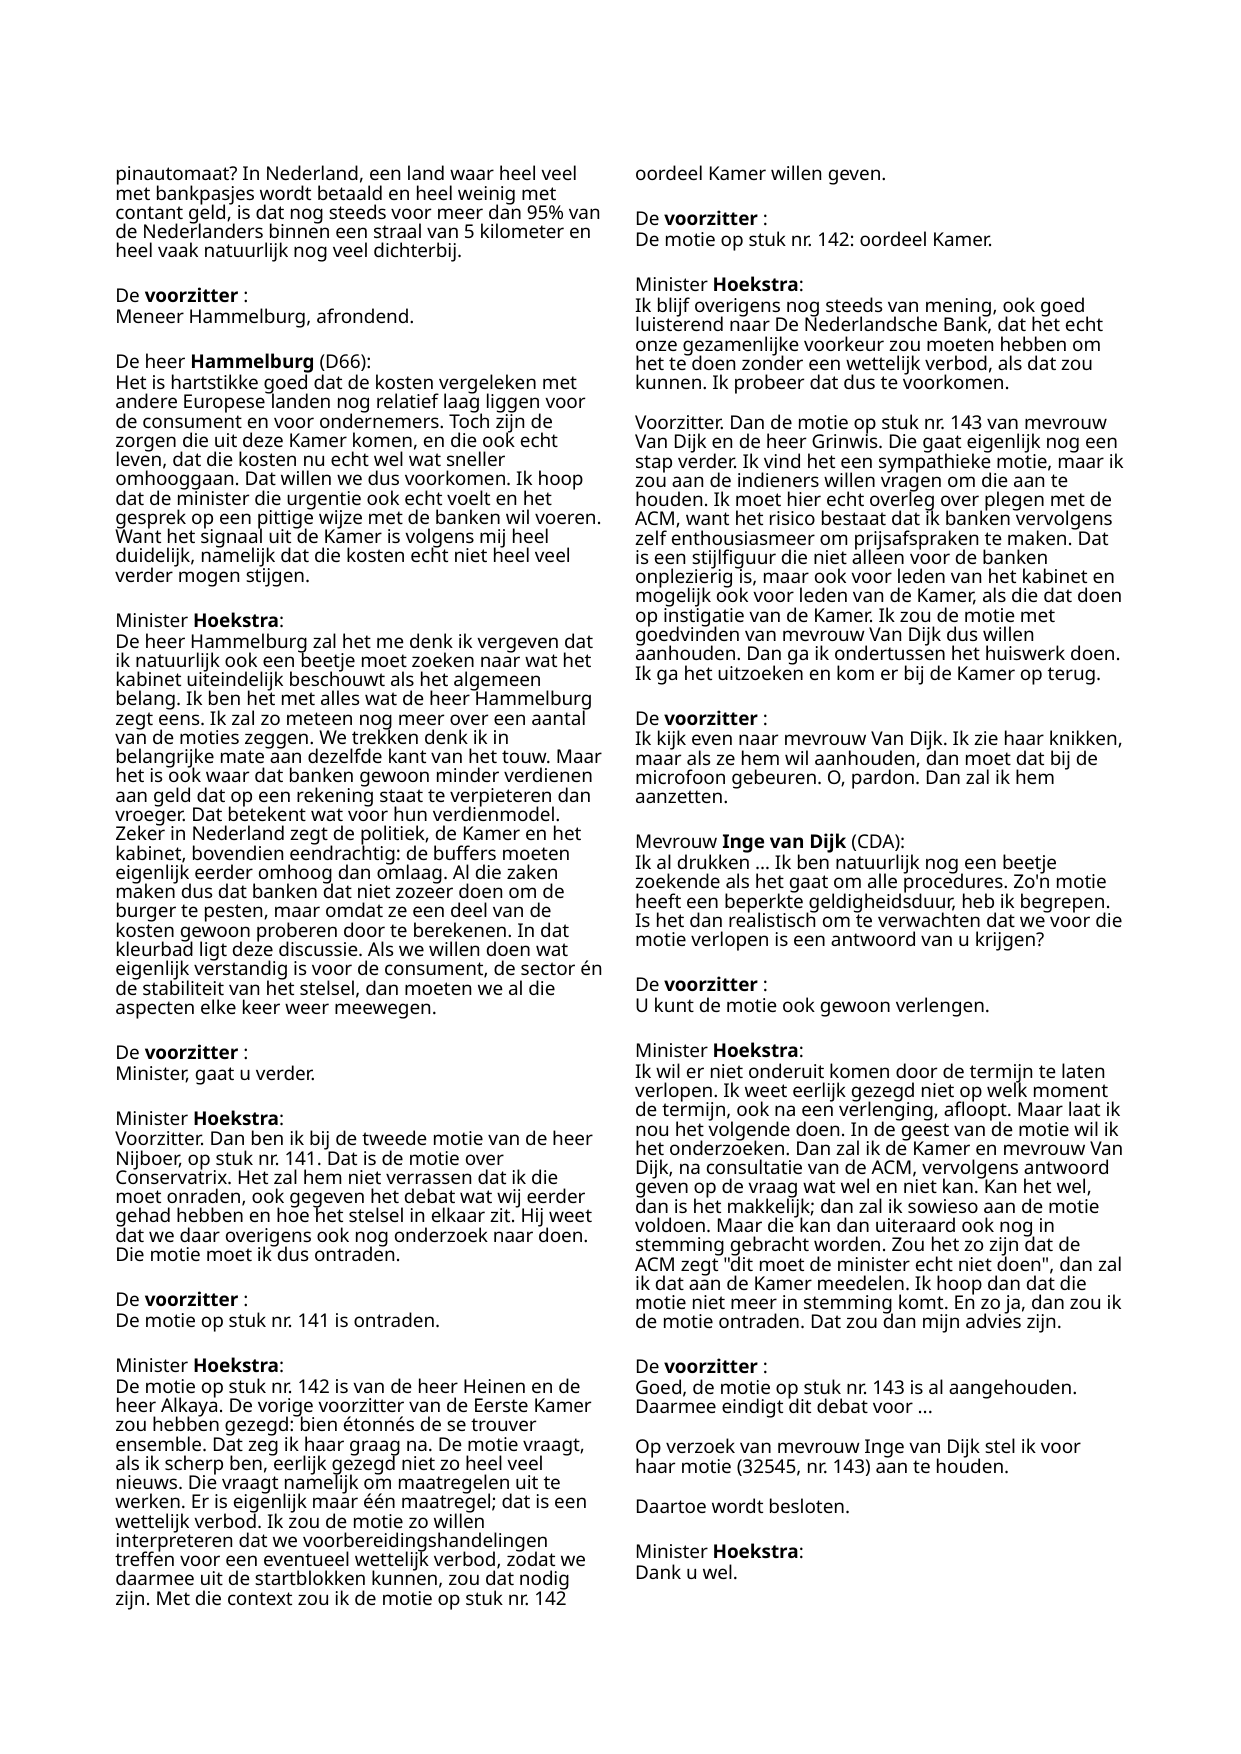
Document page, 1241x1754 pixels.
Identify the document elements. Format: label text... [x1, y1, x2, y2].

text Minister, gaat u verder. [115, 1064, 605, 1084]
text Ik wil er niet onderuit komen door de termijn te laten verlopen. Ik weet eerlijk gezegd niet op welk moment de termijn, ook na een verlenging, afloopt. Maar laat ik nou het volgende doen. In de geest van de motie wil ik het onderzoeken. Dan zal ik de Kamer en mevrouw Van Dijk, na consultatie van de ACM, vervolgens antwoord geven op de vraag wat wel en niet kan. Kan het wel, dan is het makkelijk; dan zal ik sowieso aan de motie voldoen. Maar die kan dan uiteraard ook nog in stemming gebracht worden. Zou het zo zijn dat de ACM zegt "dit moet de minister echt niet doen", dan zal ik dat aan de Kamer meedelen. Ik hoop dan dat die motie niet meer in stemming komt. En zo ja, dan zou ik de motie ontraden. Dat zou dan mijn advies zijn. [635, 1063, 1125, 1333]
text Minister Hoekstra: [115, 1105, 605, 1130]
text pinautomaat? In Nederland, een land waar heel veel met bankpasjes wordt betaald en heel weinig met contant geld, is dat nog steeds voor meer dan 95% van de Nederlanders binnen een straal van 5 kilometer en heel vaak natuurlijk nog veel dichterbij. [115, 165, 605, 262]
text Minister Hoekstra: [635, 1037, 1125, 1063]
text Minister Hoekstra: [635, 1538, 1125, 1564]
text Daartoe wordt besloten. [635, 1498, 1125, 1517]
text Voorzitter. Dan ben ik bij de tweede motie van de heer Nijboer, op stuk nr. 141. Dat is de motie over Conservatrix. Het zal hem niet verrassen dat ik die moet onraden, ook gegeven het debat wat wij eerder gehad hebben en hoe het stelsel in elkaar zit. Hij weet dat we daar overigens ook nog onderzoek naar doen. Die motie moet ik dus ontraden. [115, 1130, 605, 1265]
text Minister Hoekstra: [115, 1352, 605, 1378]
text De voorzitter : [635, 705, 1125, 730]
text Minister Hoekstra: [115, 607, 605, 633]
text De voorzitter : [635, 1353, 1125, 1379]
text Dank u wel. [635, 1564, 1125, 1583]
text Meneer Hammelburg, afrondend. [115, 308, 605, 327]
text Ik al drukken … Ik ben natuurlijk nog een beetje zoekende als het gaat om alle procedures. Zo'n motie heeft een beperkte geldigheidsduur, heb ik begrepen. Is het dan realistisch om te verwachten dat we voor die motie verlopen is een antwoord van u krijgen? [635, 854, 1125, 950]
text De motie op stuk nr. 142 is van de heer Heinen en de heer Alkaya. De vorige voorzitter van de Eerste Kamer zou hebben gezegd: bien étonnés de se trouver ensemble. Dat zeg ik haar graag na. De motie vraagt, als ik scherp ben, eerlijk gezegd niet zo heel veel nieuws. Die vraagt namelijk om maatregelen uit te werken. Er is eigenlijk maar één maatregel; dat is een wettelijk verbod. Ik zou de motie zo willen interpreteren dat we voorbereidingshandelingen treffen voor een eventueel wettelijk verbod, zodat we daarmee uit de startblokken kunnen, zou dat nodig zijn. Met die context zou ik de motie op stuk nr. 142 [115, 1378, 605, 1609]
text De voorzitter : [635, 971, 1125, 997]
text De heer Hammelburg zal het me denk ik vergeven dat ik natuurlijk ook een beetje moet zoeken naar wat het kabinet uiteindelijk beschouwt als het algemeen belang. Ik ben het met alles wat de heer Hammelburg zegt eens. Ik zal zo meteen nog meer over een aantal van de moties zeggen. We trekken denk ik in belangrijke mate aan dezelfde kant van het touw. Maar het is ook waar dat banken gewoon minder verdienen aan geld dat op een rekening staat te verpieteren dan vroeger. Dat betekent wat voor hun verdienmodel. Zeker in Nederland zegt de politiek, de Kamer en het kabinet, bovendien eendrachtig: de buffers moeten eigenlijk eerder omhoog dan omlaag. Al die zaken maken dus dat banken dat niet zozeer doen om de burger te pesten, maar omdat ze een deel van de kosten gewoon proberen door te berekenen. In dat kleurbad ligt deze discussie. Als we willen doen wat eigenlijk verstandig is voor de consument, de sector én de stabiliteit van het stelsel, dan moeten we al die aspecten elke keer weer meewegen. [115, 633, 605, 1018]
text De motie op stuk nr. 141 is ontraden. [115, 1312, 605, 1331]
text De voorzitter : [115, 282, 605, 308]
text U kunt de motie ook gewoon verlengen. [635, 997, 1125, 1016]
text De voorzitter : [115, 1286, 605, 1312]
text De voorzitter : [635, 205, 1125, 231]
text oordeel Kamer willen geven. [635, 165, 1125, 184]
text Voorzitter. Dan de motie op stuk nr. 143 van mevrouw Van Dijk en de heer Grinwis. Die gaat eigenlijk nog een stap verder. Ik vind het een sympathieke motie, maar ik zou aan de indieners willen vragen om die aan te houden. Ik moet hier echt overleg over plegen met de ACM, want het risico bestaat dat ik banken vervolgens zelf enthousiasmeer om prijsafspraken te maken. Dat is een stijlfiguur die niet alleen voor de banken onplezierig is, maar ook voor leden van het kabinet en mogelijk ook voor leden van de Kamer, als die dat doen op instigatie van de Kamer. Ik zou de motie met goedvinden van mevrouw Van Dijk dus willen aanhouden. Dan ga ik ondertussen het huiswerk doen. Ik ga het uitzoeken en kom er bij de Kamer op terug. [635, 414, 1125, 684]
text De heer Hammelburg (D66): [115, 348, 605, 374]
text Het is hartstikke goed dat de kosten vergeleken met andere Europese landen nog relatief laag liggen voor de consument en voor ondernemers. Toch zijn de zorgen die uit deze Kamer komen, en die ook echt leven, dat die kosten nu echt wel wat sneller omhooggaan. Dat willen we dus voorkomen. Ik hoop dat de minister die urgentie ook echt voelt en het gesprek op een pittige wijze met de banken wil voeren. Want het signaal uit de Kamer is volgens mij heel duidelijk, namelijk dat die kosten echt niet heel veel verder mogen stijgen. [115, 374, 605, 586]
text Minister Hoekstra: [635, 271, 1125, 297]
text De voorzitter : [115, 1039, 605, 1064]
text Op verzoek van mevrouw Inge van Dijk stel ik voor haar motie (32545, nr. 143) aan te houden. [635, 1438, 1125, 1477]
text Ik kijk even naar mevrouw Van Dijk. Ik zie haar knikken, maar als ze hem wil aanhouden, dan moet dat bij de microfoon gebeuren. O, pardon. Dan zal ik hem aanzetten. [635, 730, 1125, 807]
text Goed, de motie op stuk nr. 143 is al aangehouden. Daarmee eindigt dit debat voor ... [635, 1379, 1125, 1418]
text Ik blijf overigens nog steeds van mening, ook goed luisterend naar De Nederlandsche Bank, dat het echt onze gezamenlijke voorkeur zou moeten hebben om het te doen zonder een wettelijk verbod, als dat zou kunnen. Ik probeer dat dus te voorkomen. [635, 297, 1125, 393]
text De motie op stuk nr. 142: oordeel Kamer. [635, 231, 1125, 250]
text Mevrouw Inge van Dijk (CDA): [635, 828, 1125, 854]
